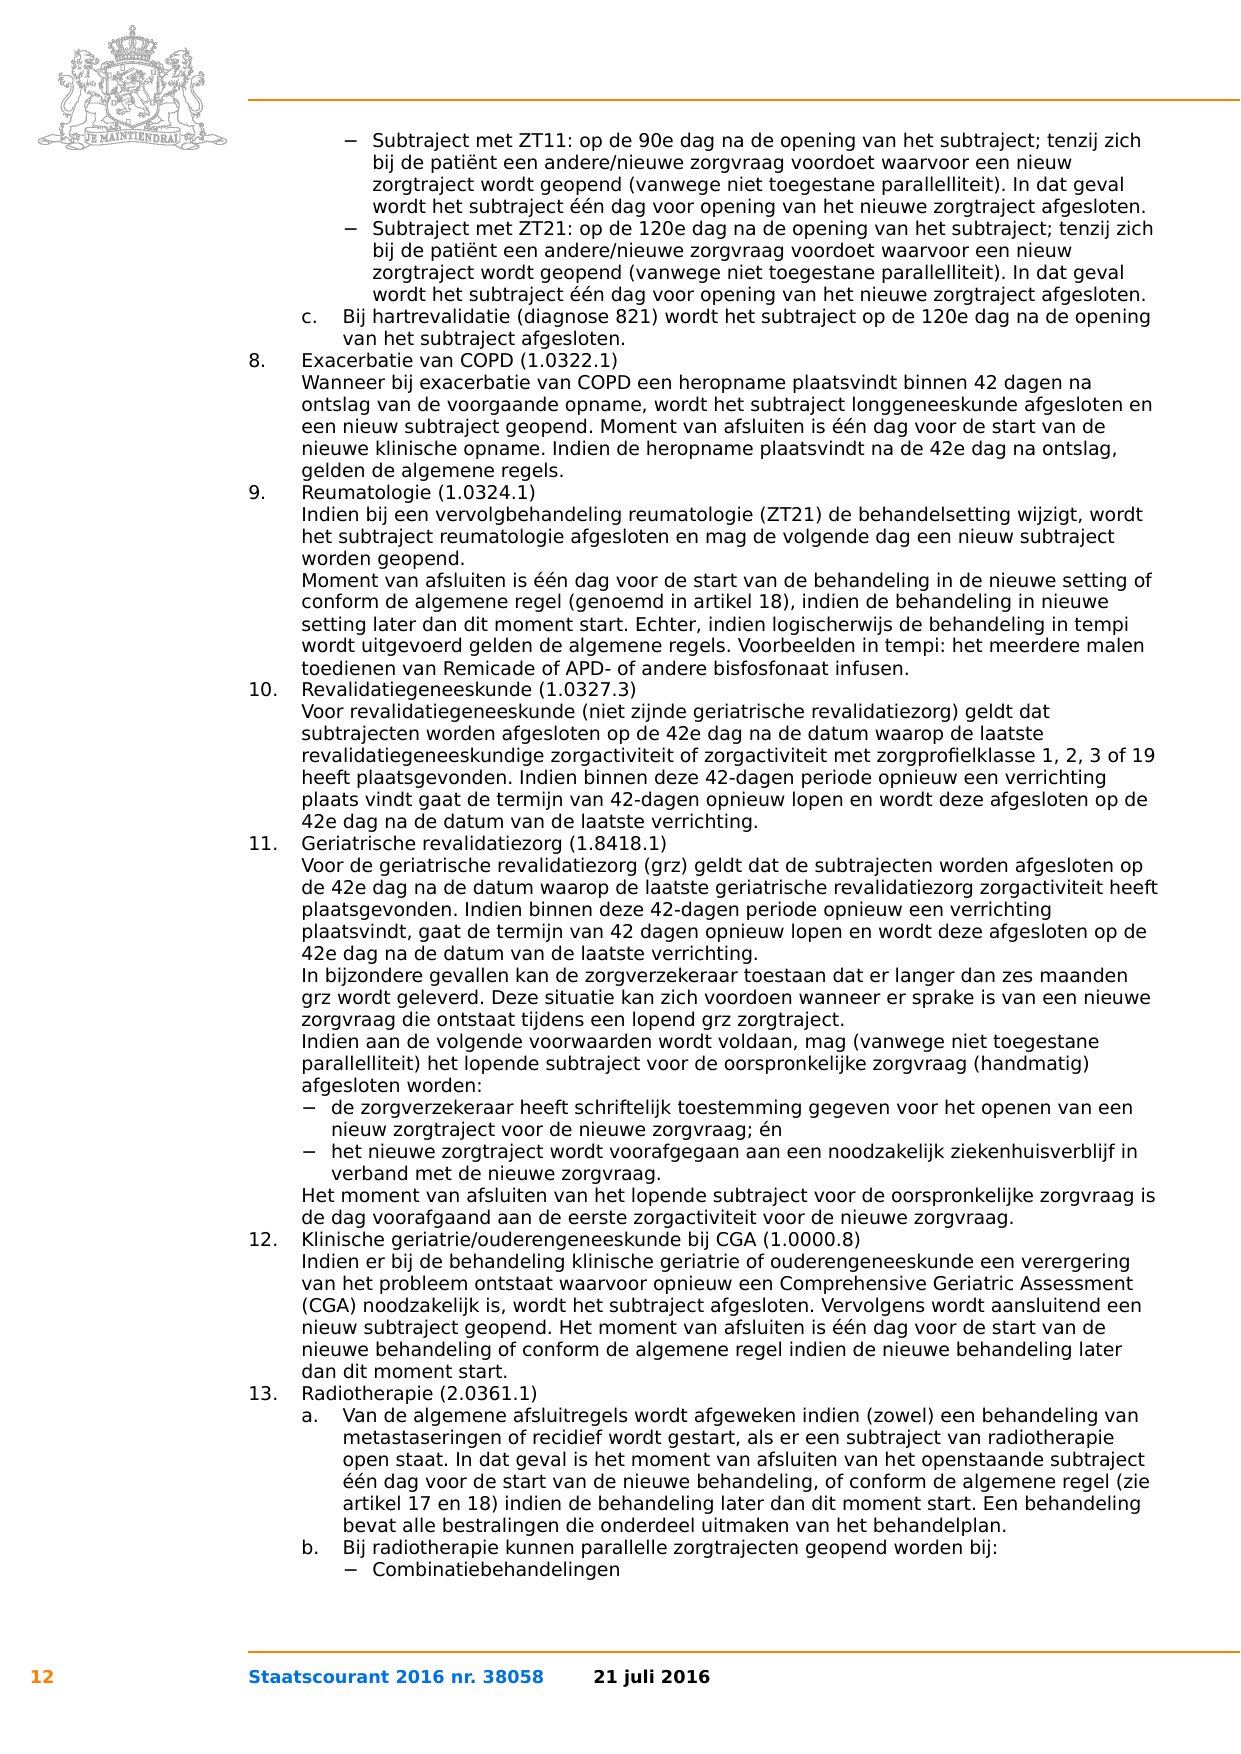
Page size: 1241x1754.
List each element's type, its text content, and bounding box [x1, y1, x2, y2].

text 10. Revalidatiegeneeskunde (1.0327.3) [248, 679, 1163, 701]
text Voor de geriatrische revalidatiezorg (grz) geldt dat de subtrajecten worden afgesloten op de 42e dag na de datum waarop de laatste geriatrische revalidatiezorg zorgactiviteit heeft plaatsgevonden. Indien binnen deze 42-dagen periode opnieuw een verrichting plaatsvindt, gaat de termijn van 42 dagen opnieuw lopen en wordt deze afgesloten op de 42e dag na de datum van de laatste verrichting. [301, 855, 1163, 965]
text Indien aan de volgende voorwaarden wordt voldaan, mag (vanwege niet toegestane parallelliteit) het lopende subtraject voor de oorspronkelijke zorgvraag (handmatig) afgesloten worden: [301, 1031, 1163, 1097]
text Indien bij een vervolgbehandeling reumatologie (ZT21) de behandelsetting wijzigt, wordt het subtraject reumatologie afgesloten en mag de volgende dag een nieuw subtraject worden geopend. [301, 503, 1163, 569]
text a. Van de algemene afsluitregels wordt afgeweken indien (zowel) een behandeling van metastaseringen of recidief wordt gestart, als er een subtraject van radiotherapie open staat. In dat geval is het moment van afsluiten van het openstaande subtraject één dag voor de start van de nieuwe behandeling, of conform de algemene regel (zie artikel 17 en 18) indien de behandeling later dan dit moment start. Een behandeling bevat alle bestralingen die onderdeel uitmaken van het behandelplan. [301, 1405, 1163, 1537]
text 9. Reumatologie (1.0324.1) [248, 482, 1163, 503]
text Wanneer bij exacerbatie van COPD een heropname plaatsvindt binnen 42 dagen na ontslag van de voorgaande opname, wordt het subtraject longgeneeskunde afgesloten en een nieuw subtraject geopend. Moment van afsluiten is één dag voor de start van de nieuwe klinische opname. Indien de heropname plaatsvindt na de 42e dag na ontslag, gelden de algemene regels. [301, 372, 1163, 482]
picture [38, 25, 227, 150]
text 12. Klinische geriatrie/ouderengeneeskunde bij CGA (1.0000.8) [248, 1229, 1163, 1251]
text − Subtraject met ZT21: op de 120e dag na de opening van het subtraject; tenzij zich bij de patiënt een andere/nieuwe zorgvraag voordoet waarvoor een nieuw zorgtraject wordt geopend (vanwege niet toegestane parallelliteit). In dat geval wordt het subtraject één dag voor opening van het nieuwe zorgtraject afgesloten. [343, 218, 1163, 306]
text In bijzondere gevallen kan de zorgverzekeraar toestaan dat er langer dan zes maanden grz wordt geleverd. Deze situatie kan zich voordoen wanneer er sprake is van een nieuwe zorgvraag die ontstaat tijdens een lopend grz zorgtraject. [301, 965, 1163, 1031]
text − Combinatiebehandelingen [343, 1558, 1163, 1581]
text b. Bij radiotherapie kunnen parallelle zorgtrajecten geopend worden bij: [301, 1537, 1163, 1558]
text − het nieuwe zorgtraject wordt voorafgegaan aan een noodzakelijk ziekenhuisverblijf in verband met de nieuwe zorgvraag. [301, 1141, 1163, 1185]
text 8. Exacerbatie van COPD (1.0322.1) [248, 350, 1163, 372]
text Het moment van afsluiten van het lopende subtraject voor de oorspronkelijke zorgvraag is de dag voorafgaand aan de eerste zorgactiviteit voor de nieuwe zorgvraag. [301, 1185, 1163, 1229]
text − de zorgverzekeraar heeft schriftelijk toestemming gegeven voor het openen van een nieuw zorgtraject voor de nieuwe zorgvraag; én [301, 1097, 1163, 1141]
text 11. Geriatrische revalidatiezorg (1.8418.1) [248, 833, 1163, 855]
text − Subtraject met ZT11: op de 90e dag na de opening van het subtraject; tenzij zich bij de patiënt een andere/nieuwe zorgvraag voordoet waarvoor een nieuw zorgtraject wordt geopend (vanwege niet toegestane parallelliteit). In dat geval wordt het subtraject één dag voor opening van het nieuwe zorgtraject afgesloten. [343, 130, 1163, 218]
text c. Bij hartrevalidatie (diagnose 821) wordt het subtraject op de 120e dag na de opening van het subtraject afgesloten. [301, 306, 1163, 350]
text Moment van afsluiten is één dag voor de start van de behandeling in de nieuwe setting of conform de algemene regel (genoemd in artikel 18), indien de behandeling in nieuwe setting later dan dit moment start. Echter, indien logischerwijs de behandeling in tempi wordt uitgevoerd gelden de algemene regels. Voorbeelden in tempi: het meerdere malen toedienen van Remicade of APD- of andere bisfosfonaat infusen. [301, 569, 1163, 679]
text Voor revalidatiegeneeskunde (niet zijnde geriatrische revalidatiezorg) geldt dat subtrajecten worden afgesloten op de 42e dag na de datum waarop de laatste revalidatiegeneeskundige zorgactiviteit of zorgactiviteit met zorgprofielklasse 1, 2, 3 of 19 heeft plaatsgevonden. Indien binnen deze 42-dagen periode opnieuw een verrichting plaats vindt gaat de termijn van 42-dagen opnieuw lopen en wordt deze afgesloten op de 42e dag na de datum van de laatste verrichting. [301, 701, 1163, 833]
text Indien er bij de behandeling klinische geriatrie of ouderengeneeskunde een verergering van het probleem ontstaat waarvoor opnieuw een Comprehensive Geriatric Assessment (CGA) noodzakelijk is, wordt het subtraject afgesloten. Vervolgens wordt aansluitend een nieuw subtraject geopend. Het moment van afsluiten is één dag voor de start van de nieuwe behandeling of conform de algemene regel indien de nieuwe behandeling later dan dit moment start. [301, 1251, 1163, 1383]
text 13. Radiotherapie (2.0361.1) [248, 1383, 1163, 1405]
